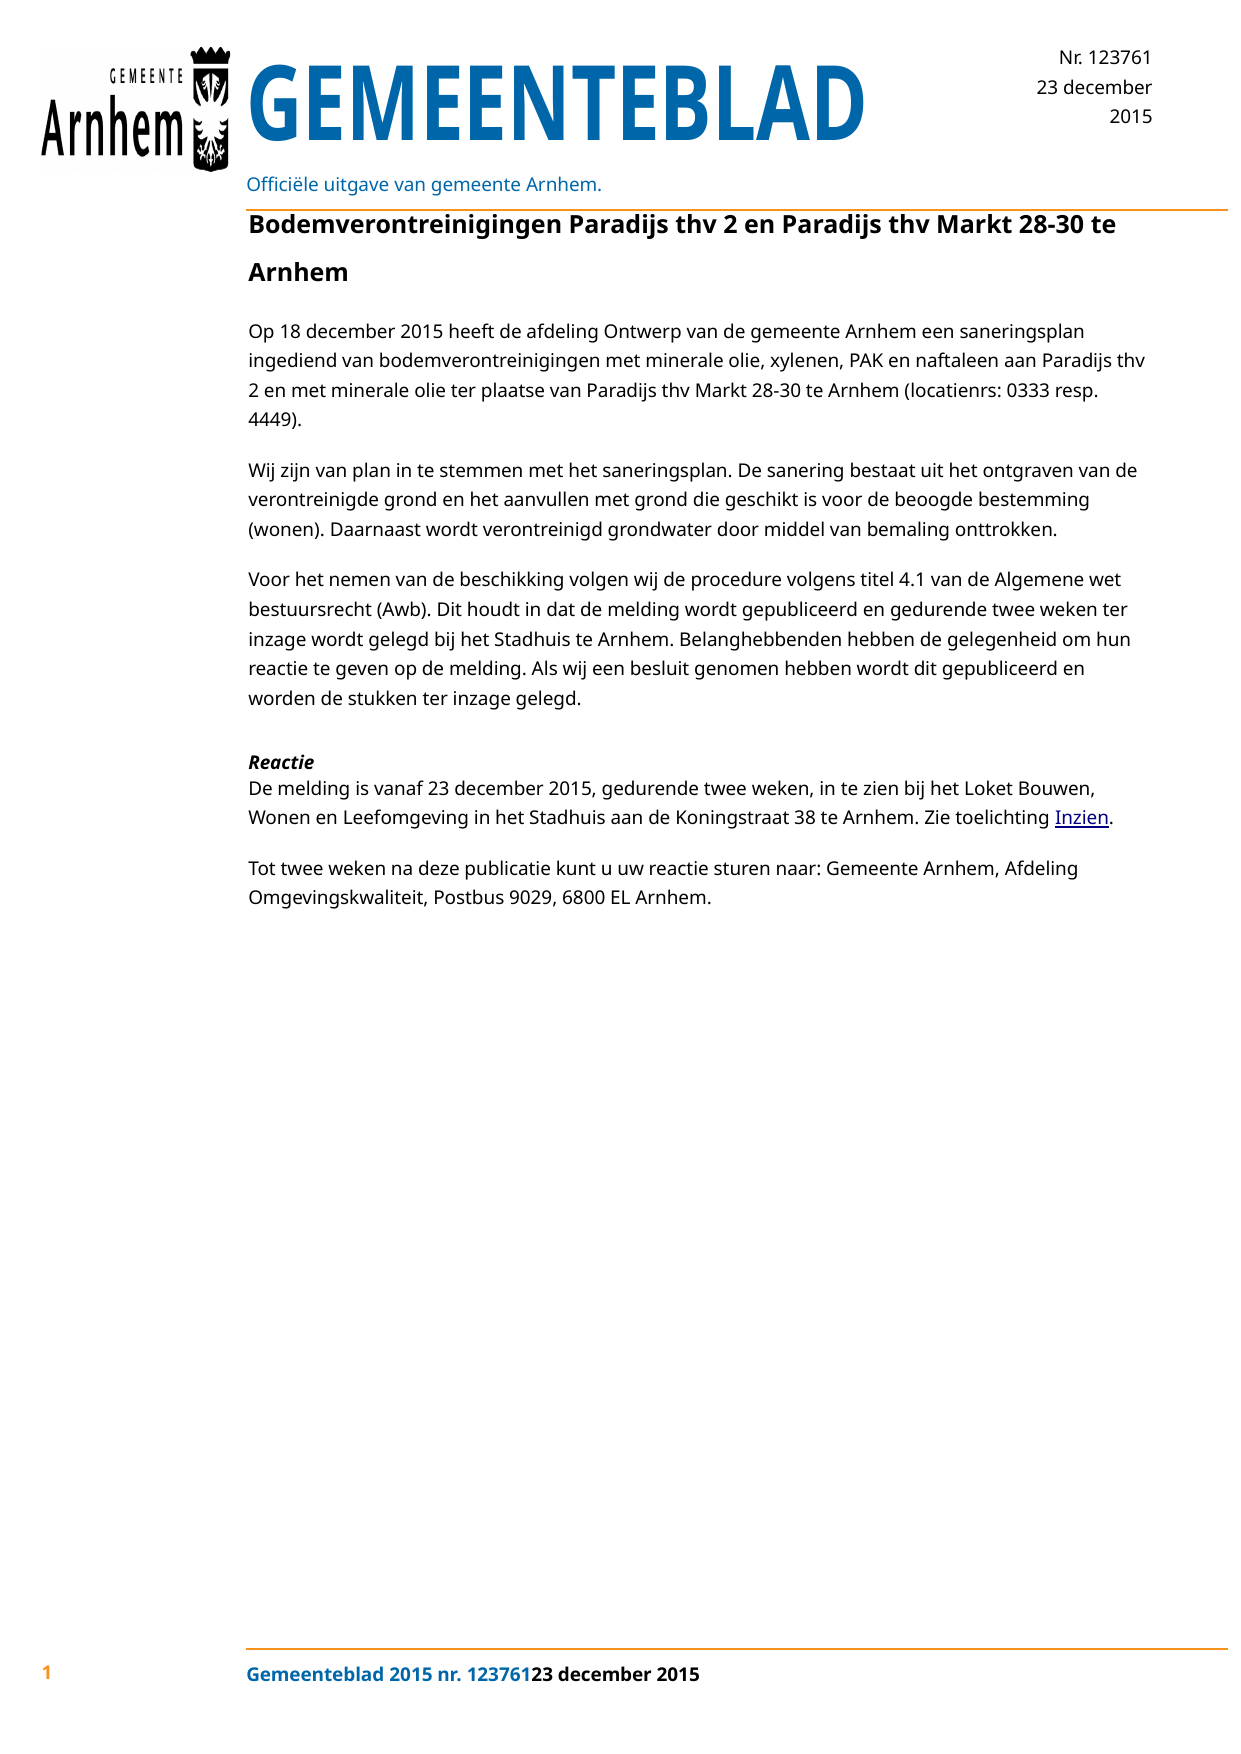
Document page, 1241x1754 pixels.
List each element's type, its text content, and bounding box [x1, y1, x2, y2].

text De melding is vanaf 23 december 2015, gedurende twee weken, in te zien bij het Loket Bouwen, Wonen en Leefomgeving in het Stadhuis aan de Koningstraat 38 te Arnhem. Zie toelichting Inzien. [248, 775, 1152, 830]
text Tot twee weken na deze publicatie kunt u uw reactie sturen naar: Gemeente Arnhem, Afdeling Omgevingskwaliteit, Postbus 9029, 6800 EL Arnhem. [248, 855, 1152, 910]
picture [41, 47, 231, 172]
text Op 18 december 2015 heeft de afdeling Ontwerp van de gemeente Arnhem een saneringsplan ingediend van bodemverontreinigingen met minerale olie, xylenen, PAK en naftaleen aan Paradijs thv 2 en met minerale olie ter plaatse van Paradijs thv Markt 28-30 te Arnhem (locatienrs: 0333 resp. 4449). [248, 318, 1152, 432]
text Voor het nemen van de beschikking volgen wij de procedure volgens titel 4.1 van de Algemene wet bestuursrecht (Awb). Dit houdt in dat de melding wordt gepubliceerd en gedurende twee weken ter inzage wordt gelegd bij het Stadhuis te Arnhem. Belanghebbenden hebben de gelegenheid om hun reactie te geven op de melding. Als wij een besluit genomen hebben wordt dit gepubliceerd en worden de stukken ter inzage gelegd. [248, 567, 1152, 711]
text Bodemverontreinigingen Paradijs thv 2 en Paradijs thv Markt 28-30 te Arnhem [248, 211, 1152, 288]
text Wij zijn van plan in te stemmen met het saneringsplan. De sanering bestaat uit het ontgraven van de verontreinigde grond en het aanvullen met grond die geschikt is voor de beoogde bestemming (wonen). Daarnaast wordt verontreinigd grondwater door middel van bemaling onttrokken. [248, 457, 1152, 542]
text Reactie [248, 749, 1152, 775]
